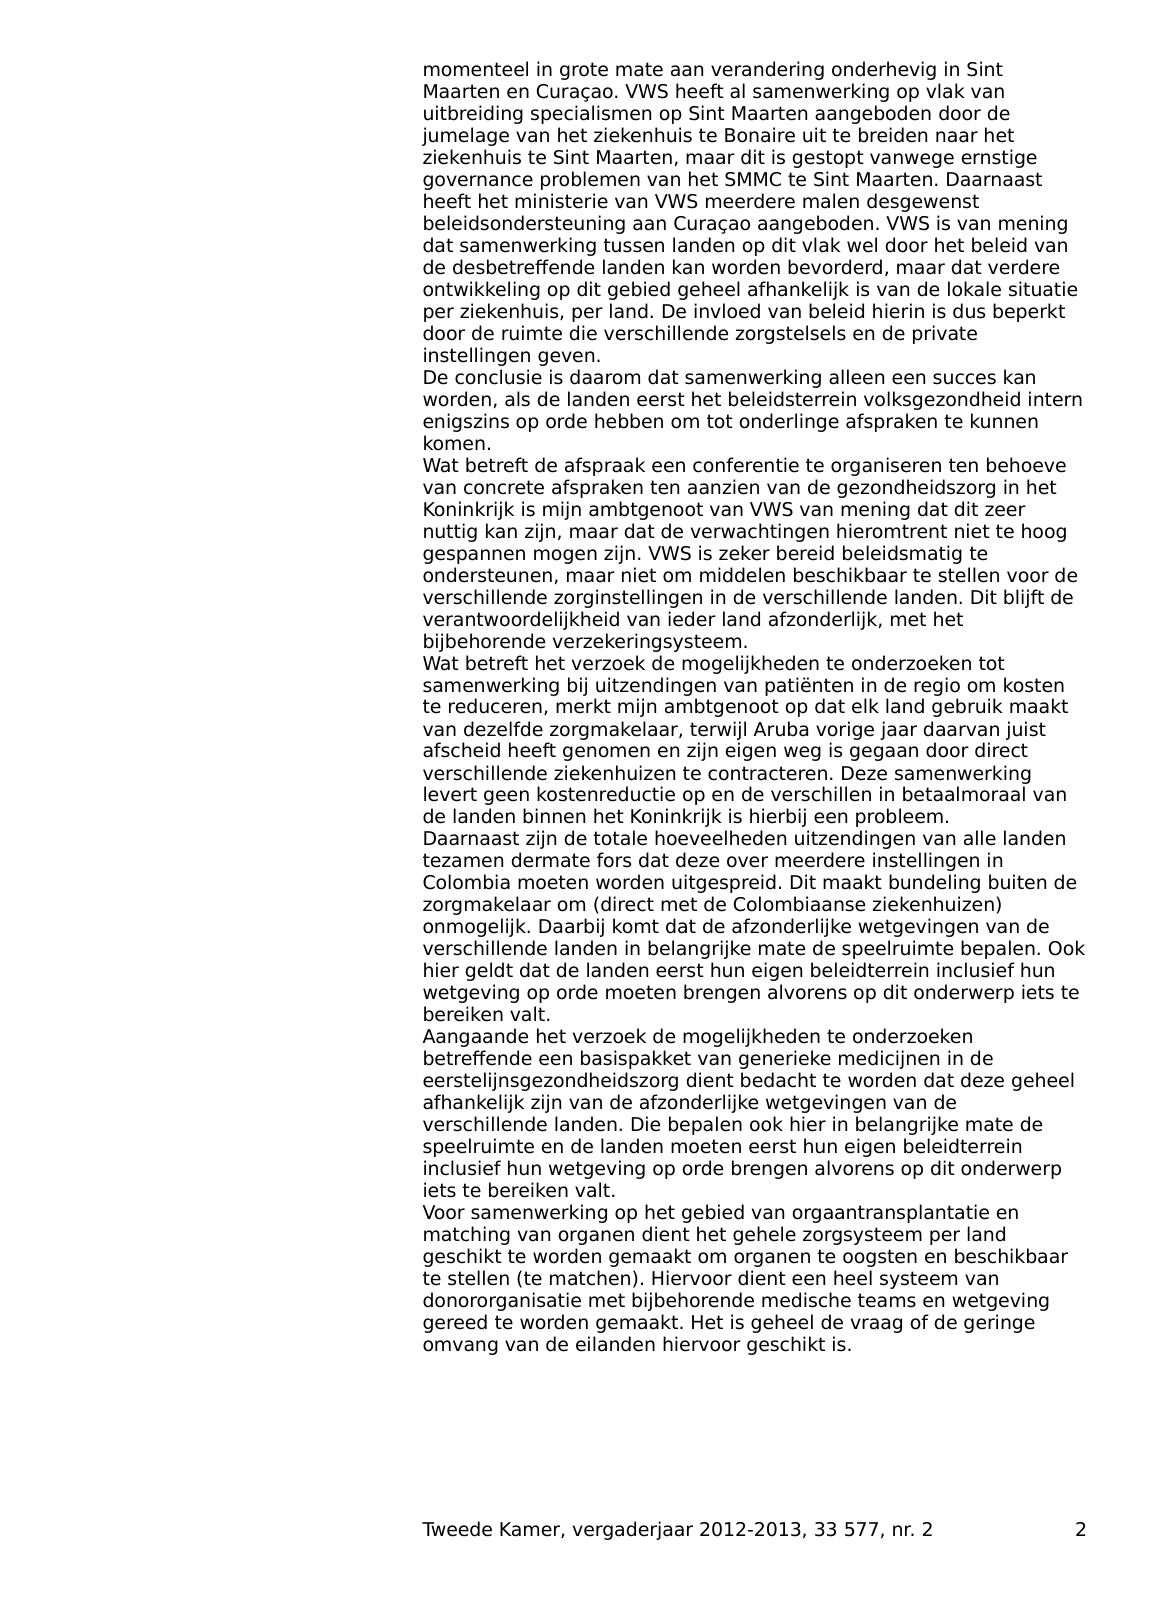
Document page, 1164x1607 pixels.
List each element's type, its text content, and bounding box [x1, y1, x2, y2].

text Aangaande het verzoek de mogelijkheden te onderzoeken betreffende een basispakket van generieke medicijnen in de eerstelijnsgezondheidszorg dient bedacht te worden dat deze geheel afhankelijk zijn van de afzonderlijke wetgevingen van de verschillende landen. Die bepalen ook hier in belangrijke mate de speelruimte en de landen moeten eerst hun eigen beleidterrein inclusief hun wetgeving op orde brengen alvorens op dit onderwerp iets te bereiken valt. [422, 1026, 1087, 1202]
text Wat betreft de afspraak een conferentie te organiseren ten behoeve van concrete afspraken ten aanzien van de gezondheidszorg in het Koninkrijk is mijn ambtgenoot van VWS van mening dat dit zeer nuttig kan zijn, maar dat de verwachtingen hieromtrent niet te hoog gespannen mogen zijn. VWS is zeker bereid beleidsmatig te ondersteunen, maar niet om middelen beschikbaar te stellen voor de verschillende zorginstellingen in de verschillende landen. Dit blijft de verantwoordelijkheid van ieder land afzonderlijk, met het bijbehorende verzekeringsysteem. [422, 455, 1087, 652]
text Daarnaast zijn de totale hoeveelheden uitzendingen van alle landen tezamen dermate fors dat deze over meerdere instellingen in Colombia moeten worden uitgespreid. Dit maakt bundeling buiten de zorgmakelaar om (direct met de Colombiaanse ziekenhuizen) onmogelijk. Daarbij komt dat de afzonderlijke wetgevingen van de verschillende landen in belangrijke mate de speelruimte bepalen. Ook hier geldt dat de landen eerst hun eigen beleidterrein inclusief hun wetgeving op orde moeten brengen alvorens op dit onderwerp iets te bereiken valt. [422, 828, 1087, 1026]
text De conclusie is daarom dat samenwerking alleen een succes kan worden, als de landen eerst het beleidsterrein volksgezondheid intern enigszins op orde hebben om tot onderlinge afspraken te kunnen komen. [422, 367, 1087, 455]
text Voor samenwerking op het gebied van orgaantransplantatie en matching van organen dient het gehele zorgsysteem per land geschikt te worden gemaakt om organen te oogsten en beschikbaar te stellen (te matchen). Hiervoor dient een heel systeem van donororganisatie met bijbehorende medische teams en wetgeving gereed te worden gemaakt. Het is geheel de vraag of de geringe omvang van de eilanden hiervoor geschikt is. [422, 1202, 1087, 1356]
text momenteel in grote mate aan verandering onderhevig in Sint Maarten en Curaçao. VWS heeft al samenwerking op vlak van uitbreiding specialismen op Sint Maarten aangeboden door de jumelage van het ziekenhuis te Bonaire uit te breiden naar het ziekenhuis te Sint Maarten, maar dit is gestopt vanwege ernstige governance problemen van het SMMC te Sint Maarten. Daarnaast heeft het ministerie van VWS meerdere malen desgewenst beleidsondersteuning aan Curaçao aangeboden. VWS is van mening dat samenwerking tussen landen op dit vlak wel door het beleid van de desbetreffende landen kan worden bevorderd, maar dat verdere ontwikkeling op dit gebied geheel afhankelijk is van de lokale situatie per ziekenhuis, per land. De invloed van beleid hierin is dus beperkt door de ruimte die verschillende zorgstelsels en de private instellingen geven. [422, 59, 1087, 367]
text Wat betreft het verzoek de mogelijkheden te onderzoeken tot samenwerking bij uitzendingen van patiënten in de regio om kosten te reduceren, merkt mijn ambtgenoot op dat elk land gebruik maakt van dezelfde zorgmakelaar, terwijl Aruba vorige jaar daarvan juist afscheid heeft genomen en zijn eigen weg is gegaan door direct verschillende ziekenhuizen te contracteren. Deze samenwerking levert geen kostenreductie op en de verschillen in betaalmoraal van de landen binnen het Koninkrijk is hierbij een probleem. [422, 652, 1087, 828]
